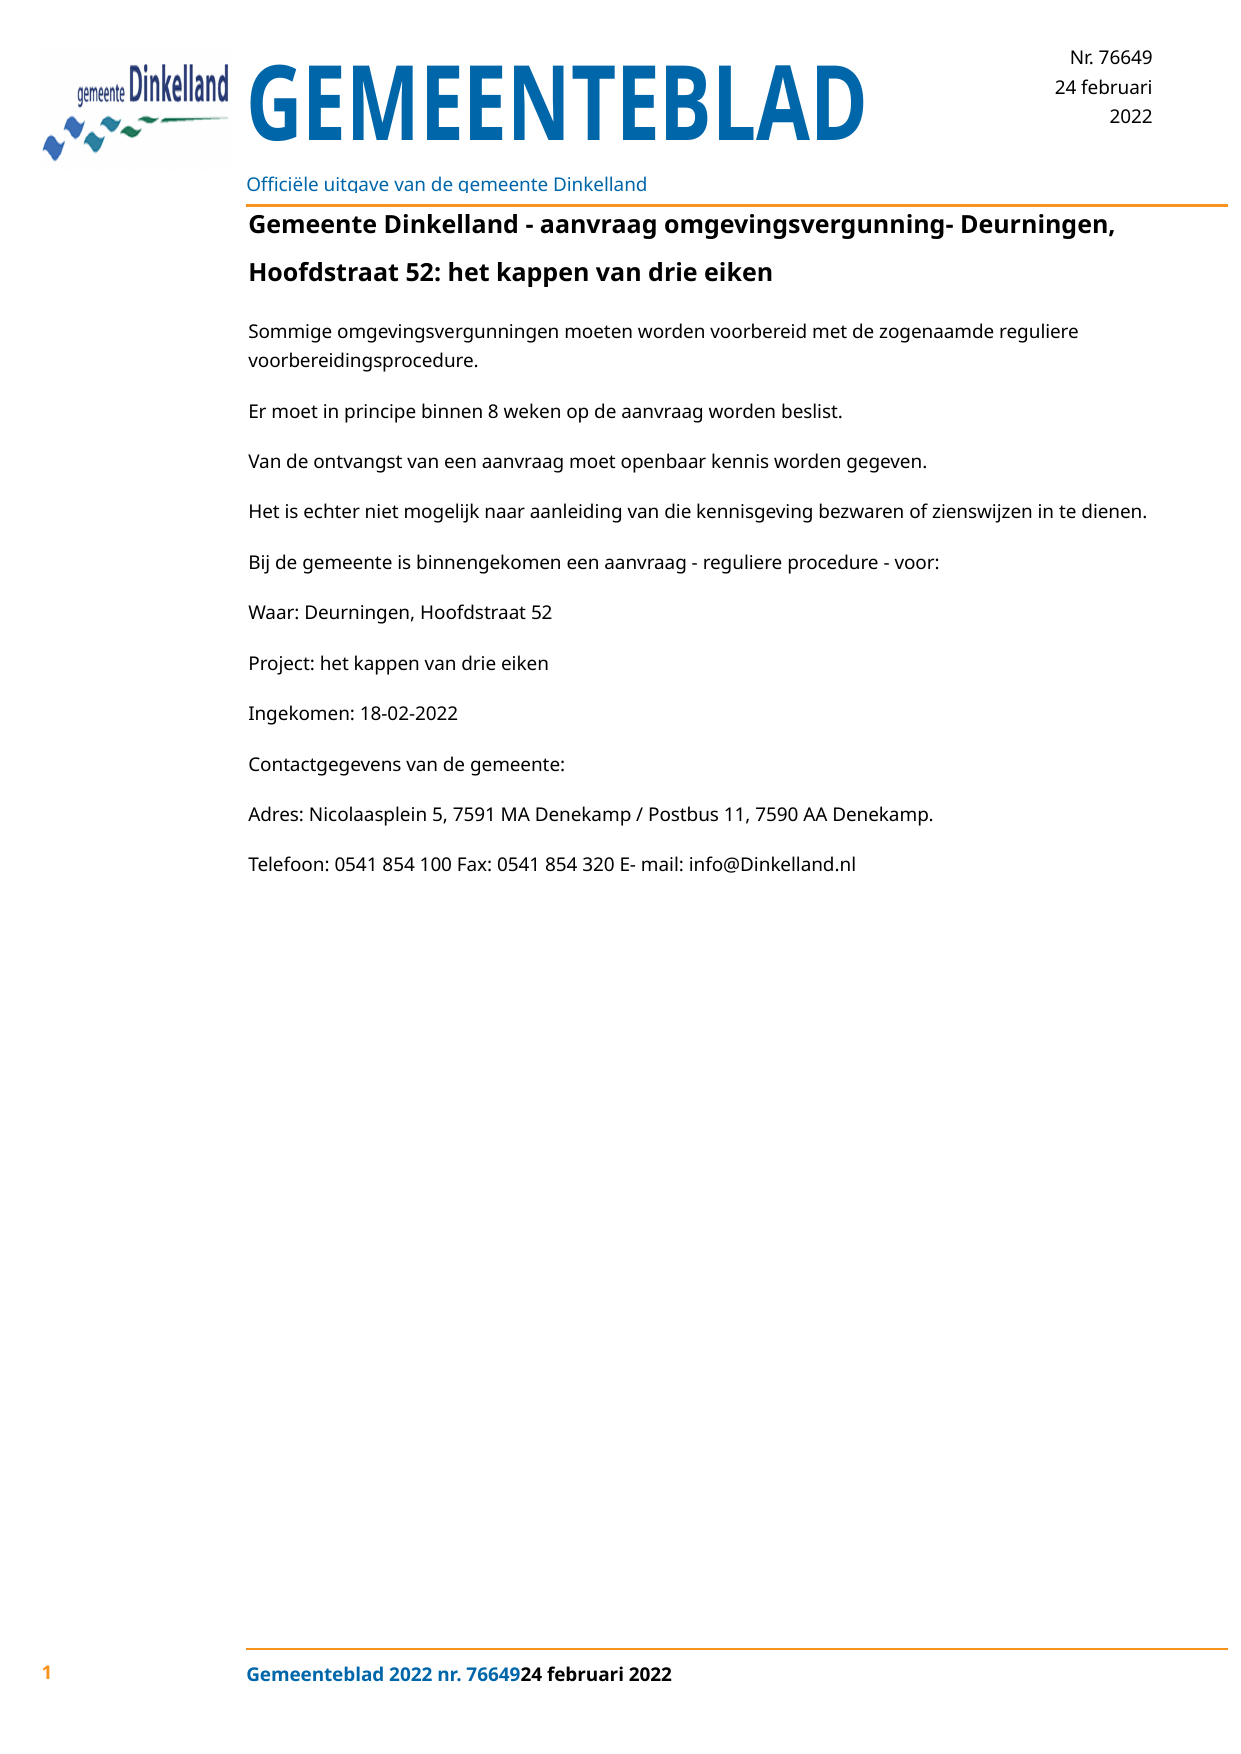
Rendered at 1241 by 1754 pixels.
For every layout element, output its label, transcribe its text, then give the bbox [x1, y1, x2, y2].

text Er moet in principe binnen 8 weken op de aanvraag worden beslist. [248, 398, 1152, 424]
text Van de ontvangst van een aanvraag moet openbaar kennis worden gegeven. [248, 448, 1152, 474]
text Ingekomen: 18-02-2022 [248, 700, 1152, 726]
text Bij de gemeente is binnengekomen een aanvraag - reguliere procedure - voor: [248, 549, 1152, 575]
text Project: het kappen van drie eiken [248, 650, 1152, 676]
text Waar: Deurningen, Hoofdstraat 52 [248, 599, 1152, 625]
text Adres: Nicolaasplein 5, 7591 MA Denekamp / Postbus 11, 7590 AA Denekamp. [248, 801, 1152, 827]
picture [41, 47, 231, 172]
text Telefoon: 0541 854 100 Fax: 0541 854 320 E- mail: info@Dinkelland.nl [248, 852, 1152, 877]
text Contactgegevens van de gemeente: [248, 751, 1152, 777]
text Gemeente Dinkelland - aanvraag omgevingsvergunning- Deurningen, Hoofdstraat 52: het kappen van drie eiken [248, 207, 1152, 288]
text Het is echter niet mogelijk naar aanleiding van die kennisgeving bezwaren of zienswijzen in te dienen. [248, 499, 1152, 524]
text Sommige omgevingsvergunningen moeten worden voorbereid met de zogenaamde reguliere voorbereidingsprocedure. [248, 318, 1152, 373]
